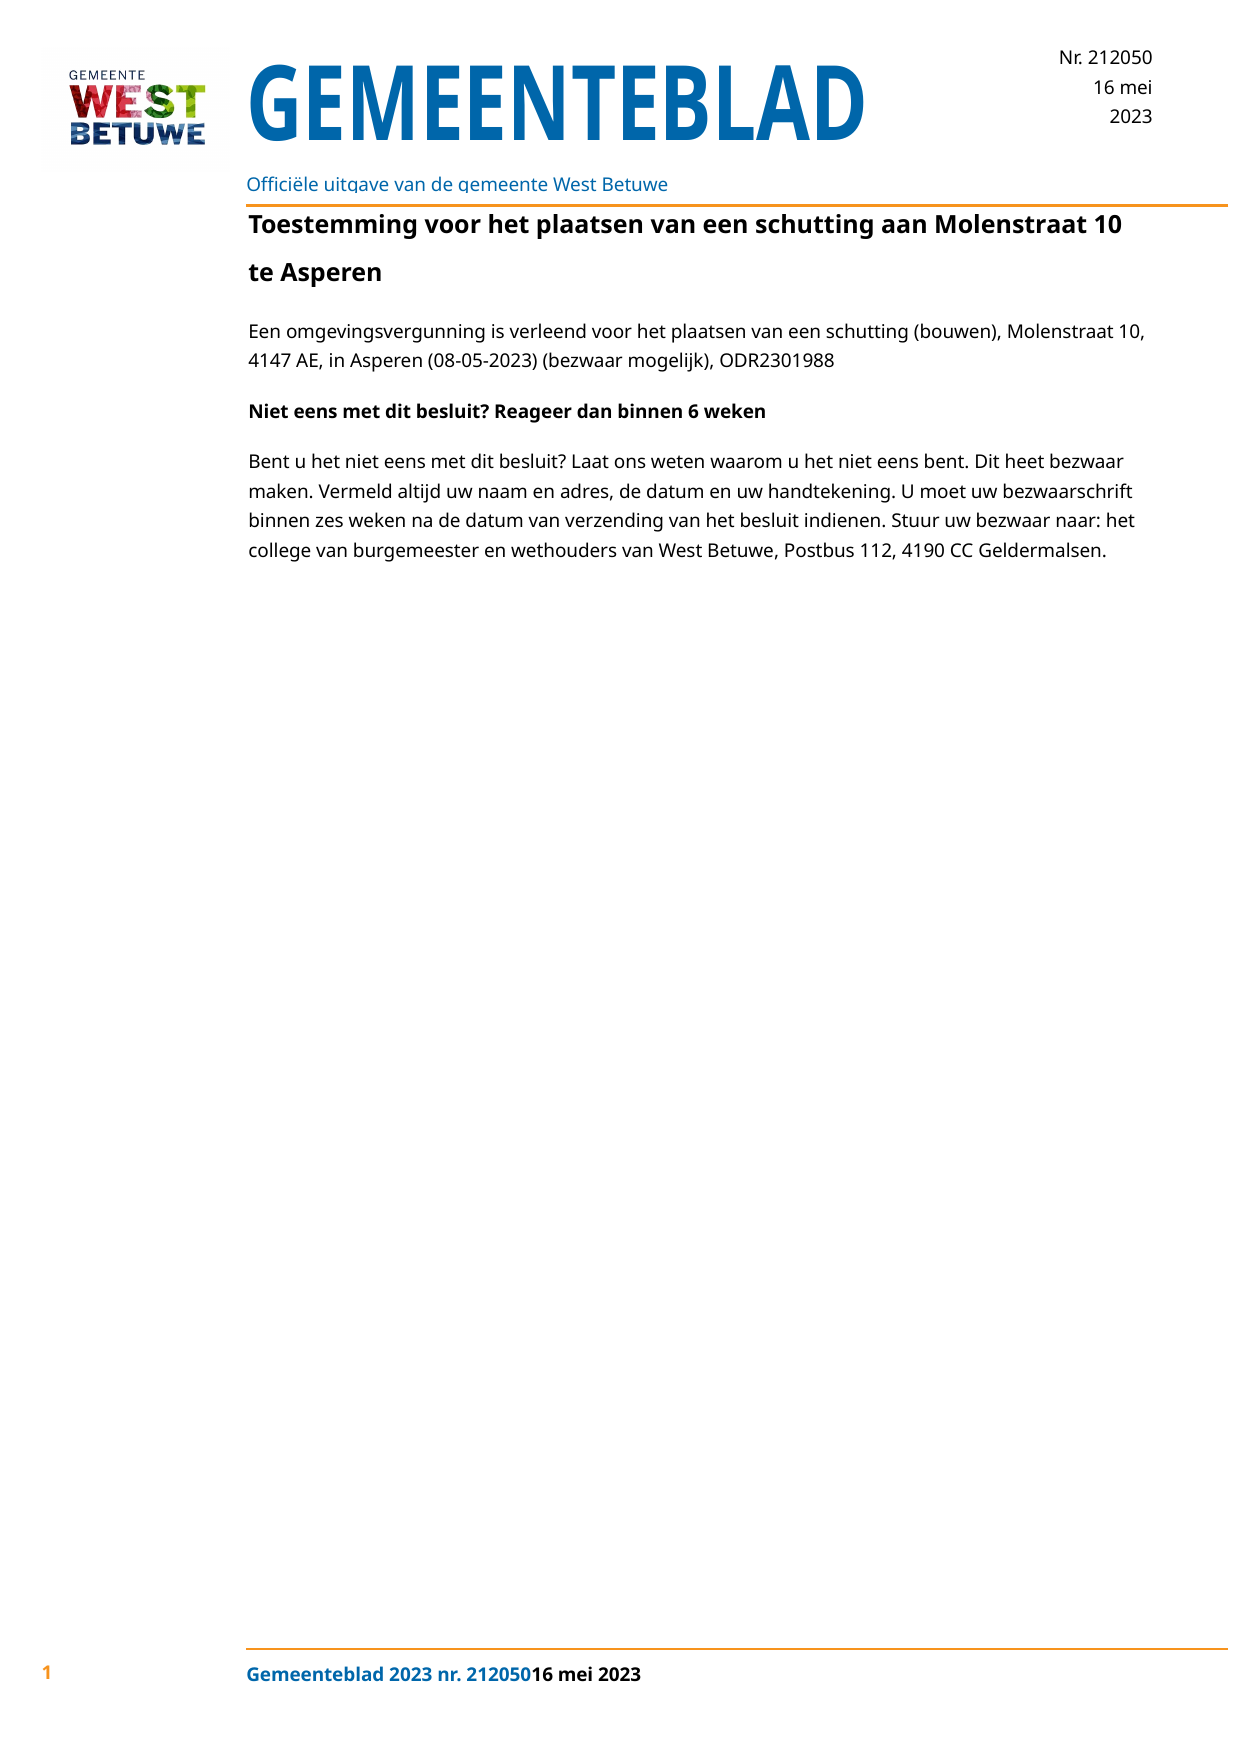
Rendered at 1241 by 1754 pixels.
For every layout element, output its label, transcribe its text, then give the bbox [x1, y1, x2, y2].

text Bent u het niet eens met dit besluit? Laat ons weten waarom u het niet eens bent. Dit heet bezwaar maken. Vermeld altijd uw naam en adres, de datum en uw handtekening. U moet uw bezwaarschrift binnen zes weken na de datum van verzending van het besluit indienen. Stuur uw bezwaar naar: het college van burgemeester en wethouders van West Betuwe, Postbus 112, 4190 CC Geldermalsen. [248, 448, 1152, 563]
picture [41, 47, 231, 172]
text Een omgevingsvergunning is verleend voor het plaatsen van een schutting (bouwen), Molenstraat 10, 4147 AE, in Asperen (08-05-2023) (bezwaar mogelijk), ODR2301988 [248, 318, 1152, 373]
text Toestemming voor het plaatsen van een schutting aan Molenstraat 10 te Asperen [248, 207, 1152, 288]
text Niet eens met dit besluit? Reageer dan binnen 6 weken [248, 398, 1152, 424]
